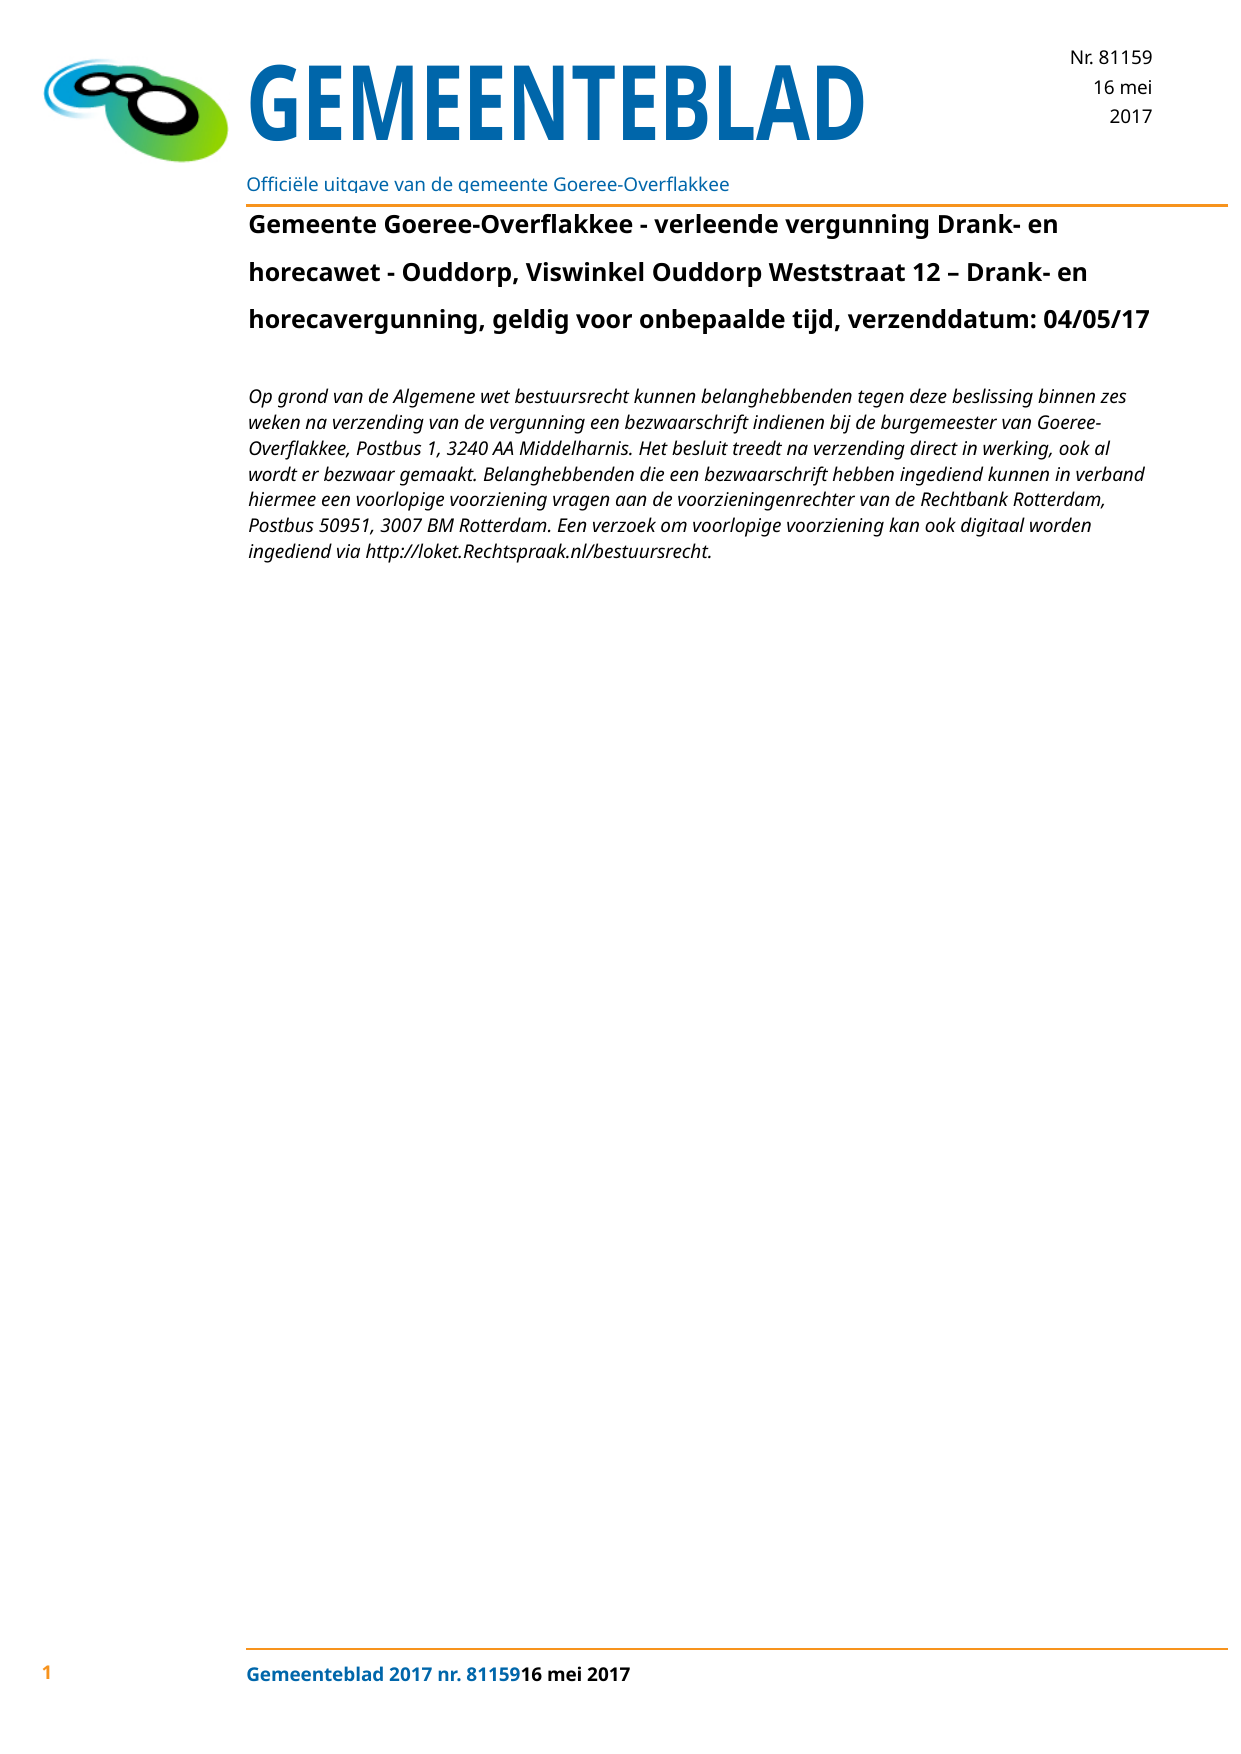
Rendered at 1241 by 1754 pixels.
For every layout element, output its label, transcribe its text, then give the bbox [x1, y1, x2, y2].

picture [41, 47, 231, 172]
text Op grond van de Algemene wet bestuursrecht kunnen belanghebbenden tegen deze beslissing binnen zes weken na verzending van de vergunning een bezwaarschrift indienen bij de burgemeester van Goeree-Overflakkee, Postbus 1, 3240 AA Middelharnis. Het besluit treedt na verzending direct in werking, ook al wordt er bezwaar gemaakt. Belanghebbenden die een bezwaarschrift hebben ingediend kunnen in verband hiermee een voorlopige voorziening vragen aan de voorzieningenrechter van de Rechtbank Rotterdam, Postbus 50951, 3007 BM Rotterdam. Een verzoek om voorlopige voorziening kan ook digitaal worden ingediend via http://loket.Rechtspraak.nl/bestuursrecht. [248, 384, 1152, 564]
text Gemeente Goeree-Overflakkee - verleende vergunning Drank- en horecawet - Ouddorp, Viswinkel Ouddorp Weststraat 12 – Drank- en horecavergunning, geldig voor onbepaalde tijd, verzenddatum: 04/05/17 [248, 207, 1152, 336]
